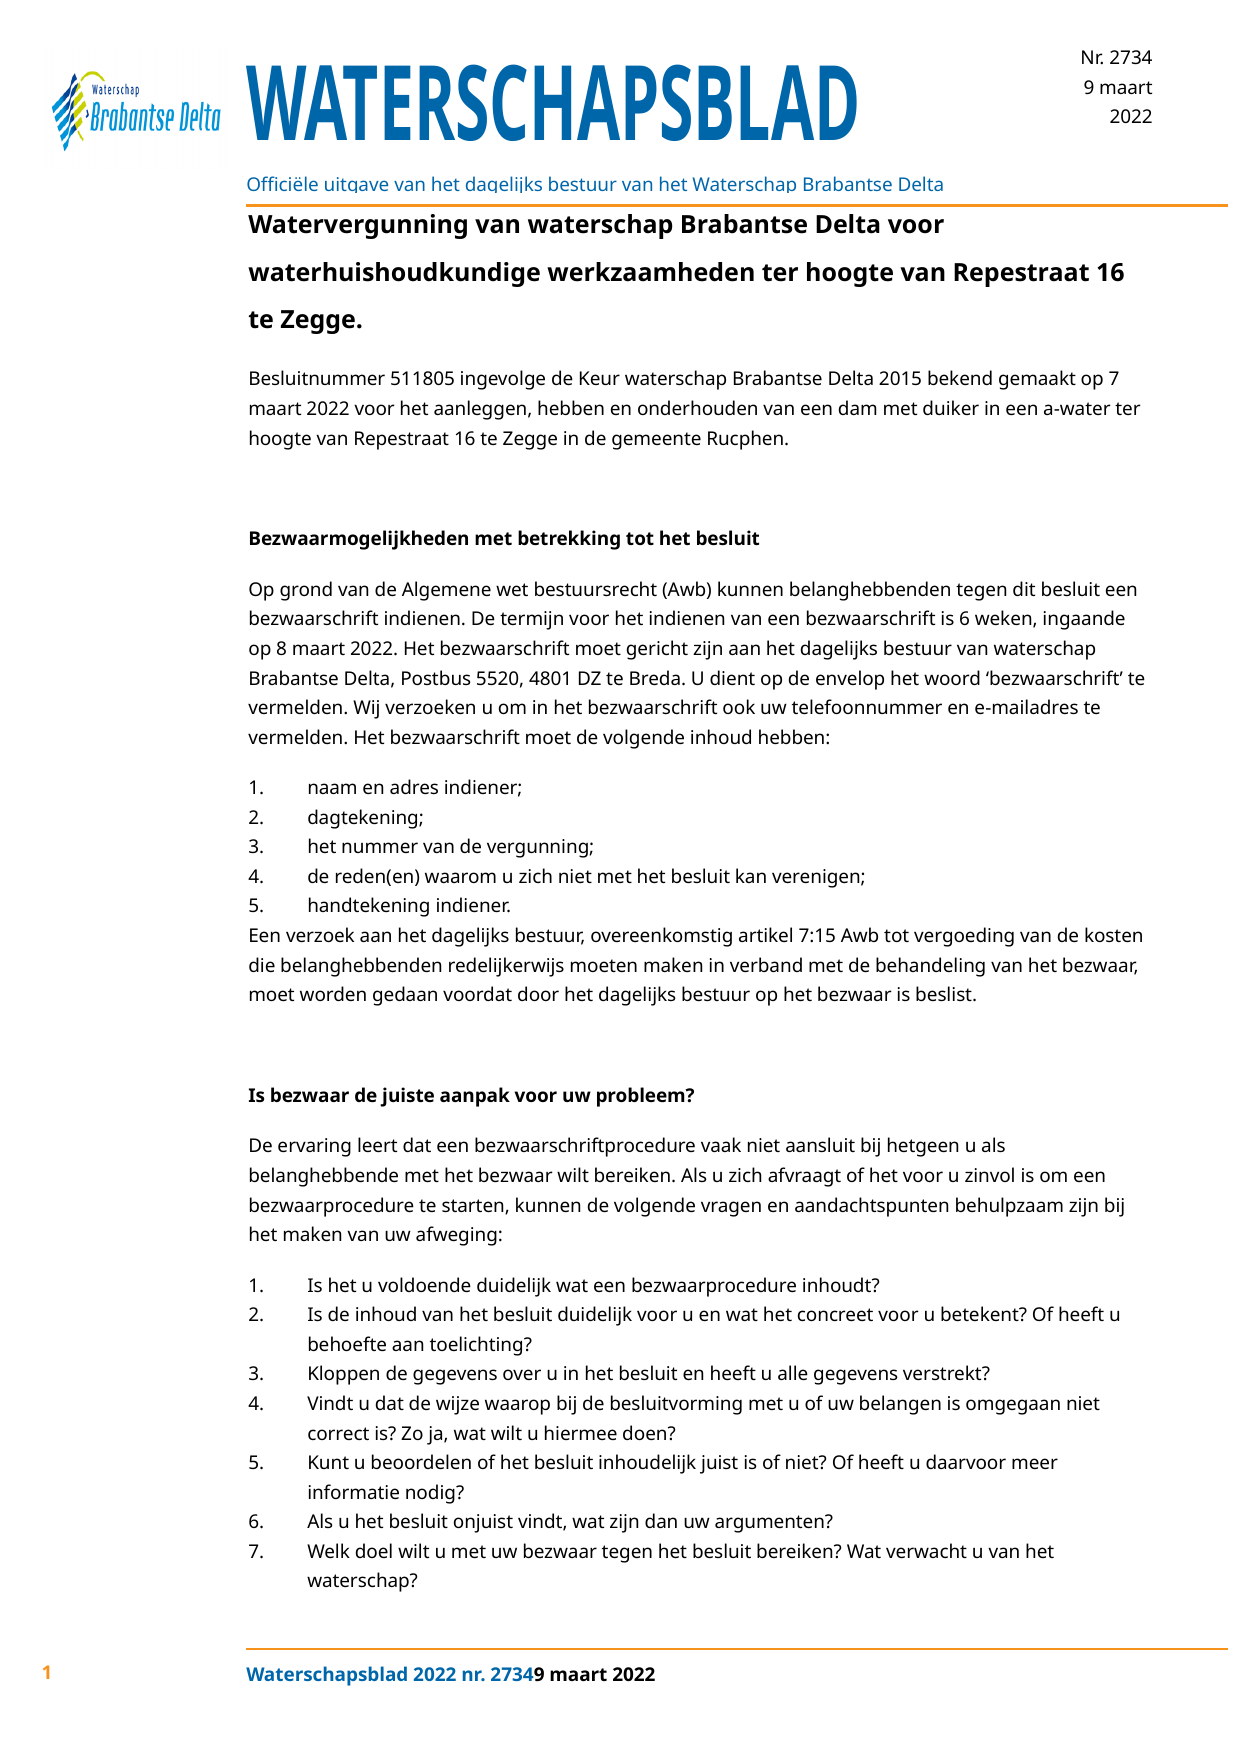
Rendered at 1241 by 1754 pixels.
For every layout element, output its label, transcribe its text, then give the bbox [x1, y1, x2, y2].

list Kunt u beoordelen of het besluit inhoudelijk juist is of niet? Of heeft u daarvoor meer informatie nodig? [248, 1449, 1152, 1504]
list Is de inhoud van het besluit duidelijk voor u en wat het concreet voor u betekent? Of heeft u behoefte aan toelichting? [248, 1301, 1152, 1357]
text Een verzoek aan het dagelijks bestuur, overeenkomstig artikel 7:15 Awb tot vergoeding van de kosten die belanghebbenden redelijkerwijs moeten maken in verband met de behandeling van het bezwaar, moet worden gedaan voordat door het dagelijks bestuur op het bezwaar is beslist. [248, 922, 1152, 1007]
list naam en adres indiener; [248, 774, 1152, 800]
text Op grond van de Algemene wet bestuursrecht (Awb) kunnen belanghebbenden tegen dit besluit een bezwaarschrift indienen. De termijn voor het indienen van een bezwaarschrift is 6 weken, ingaande op 8 maart 2022. Het bezwaarschrift moet gericht zijn aan het dagelijks bestuur van waterschap Brabantse Delta, Postbus 5520, 4801 DZ te Breda. U dient op de envelop het woord ‘bezwaarschrift’ te vermelden. Wij verzoeken u om in het bezwaarschrift ook uw telefoonnummer en e‑mailadres te vermelden. Het bezwaarschrift moet de volgende inhoud hebben: [248, 576, 1152, 749]
text Bezwaarmogelijkheden met betrekking tot het besluit [248, 526, 1152, 551]
text De ervaring leert dat een bezwaarschriftprocedure vaak niet aansluit bij hetgeen u als belanghebbende met het bezwaar wilt bereiken. Als u zich afvraagt of het voor u zinvol is om een bezwaarprocedure te starten, kunnen de volgende vragen en aandachtspunten behulpzaam zijn bij het maken van uw afweging: [248, 1133, 1152, 1247]
picture [41, 47, 231, 172]
text Besluitnummer 511805 ingevolge de Keur waterschap Brabantse Delta 2015 bekend gemaakt op 7 maart 2022 voor het aanleggen, hebben en onderhouden van een dam met duiker in een a-water ter hoogte van Repestraat 16 te Zegge in de gemeente Rucphen. [248, 366, 1152, 450]
list Als u het besluit onjuist vindt, wat zijn dan uw argumenten? [248, 1508, 1152, 1534]
list de reden(en) waarom u zich niet met het besluit kan verenigen; [248, 863, 1152, 889]
text Is bezwaar de juiste aanpak voor uw probleem? [248, 1082, 1152, 1108]
list dagtekening; [248, 804, 1152, 829]
list Is het u voldoende duidelijk wat een bezwaarprocedure inhoudt? [248, 1272, 1152, 1297]
list Kloppen de gegevens over u in het besluit en heeft u alle gegevens verstrekt? [248, 1361, 1152, 1386]
list het nummer van de vergunning; [248, 833, 1152, 859]
list Vindt u dat de wijze waarop bij de besluitvorming met u of uw belangen is omgegaan niet correct is? Zo ja, wat wilt u hiermee doen? [248, 1390, 1152, 1445]
text Watervergunning van waterschap Brabantse Delta voor waterhuishoudkundige werkzaamheden ter hoogte van Repestraat 16 te Zegge. [248, 207, 1152, 336]
list handtekening indiener. [248, 893, 1152, 918]
list Welk doel wilt u met uw bezwaar tegen het besluit bereiken? Wat verwacht u van het waterschap? [248, 1538, 1152, 1593]
